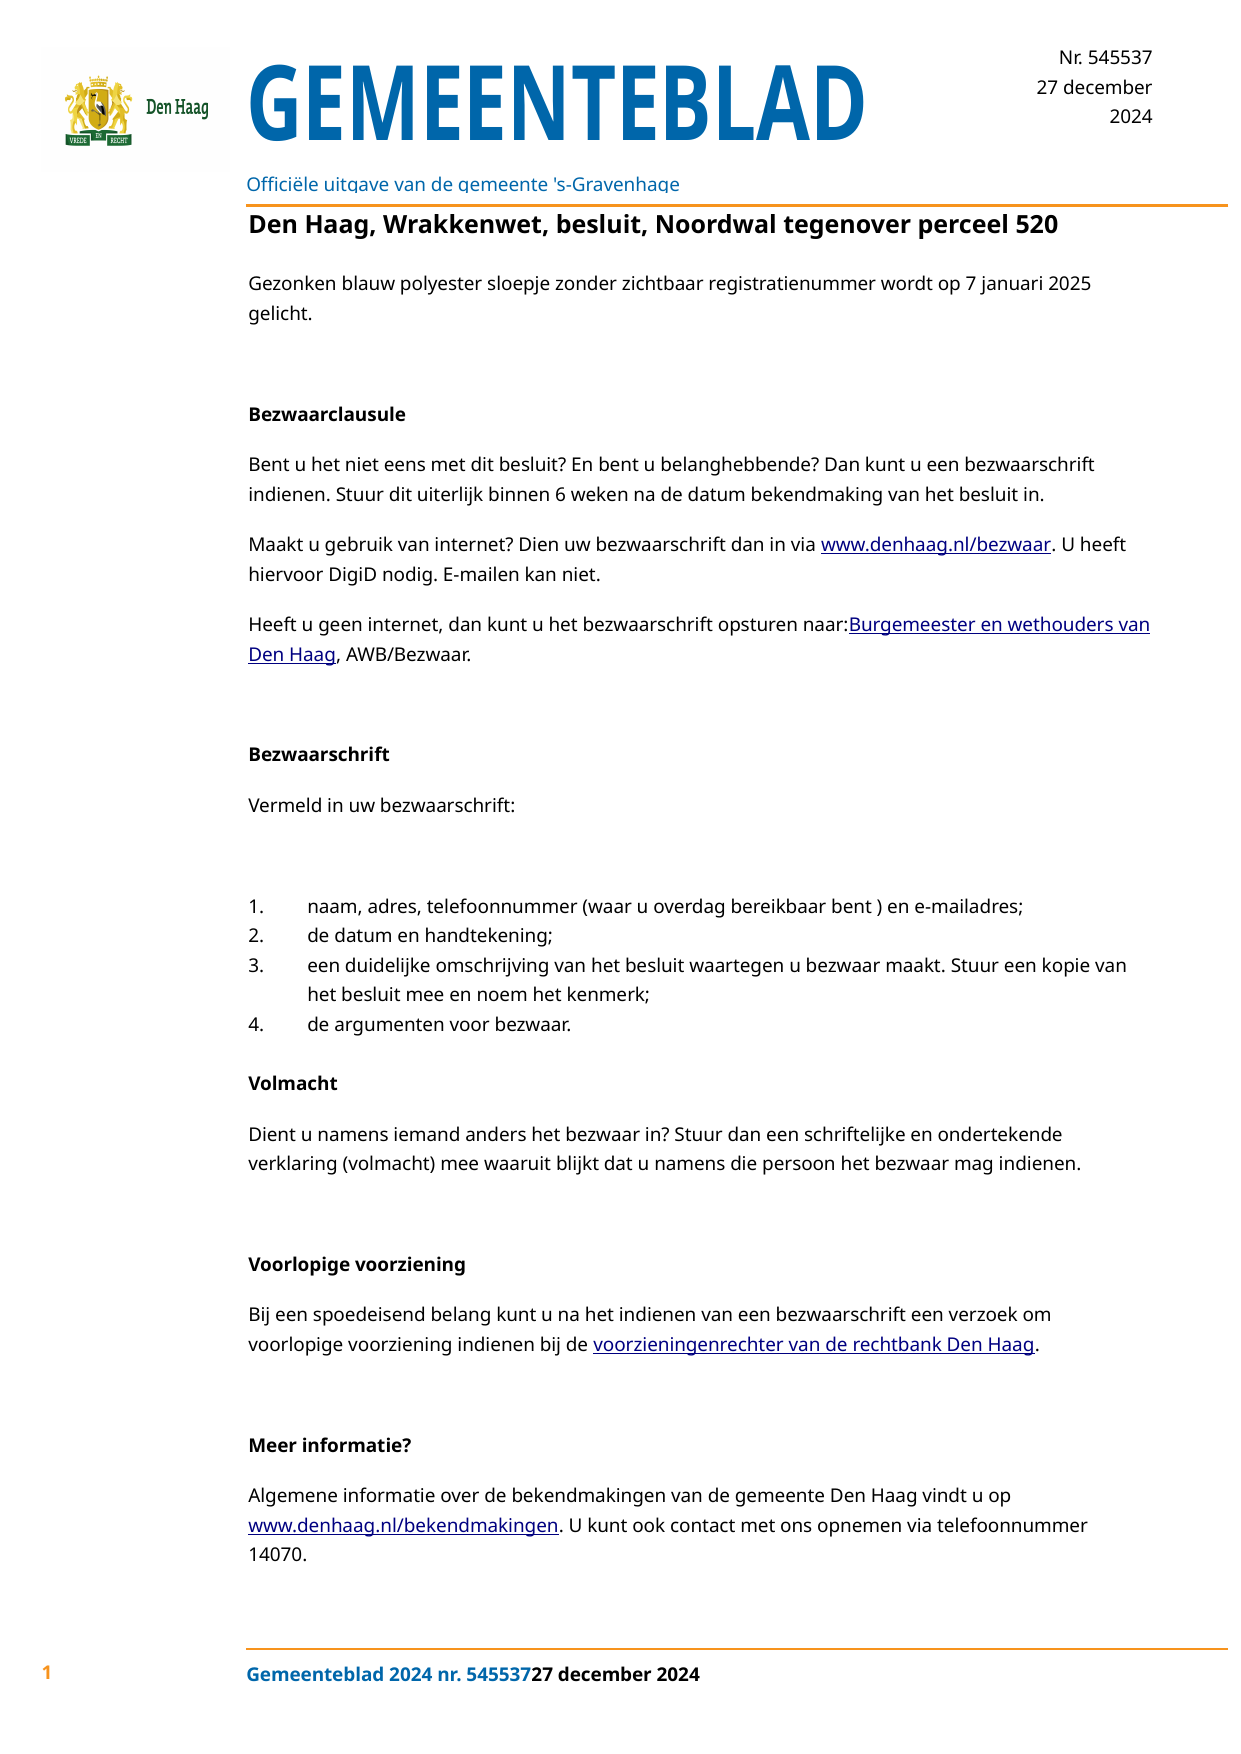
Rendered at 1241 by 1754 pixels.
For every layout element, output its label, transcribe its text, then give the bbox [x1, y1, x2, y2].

text Heeft u geen internet, dan kunt u het bezwaarschrift opsturen naar:Burgemeester en wethouders van Den Haag, AWB/Bezwaar. [248, 611, 1152, 666]
text Maakt u gebruik van internet? Dien uw bezwaarschrift dan in via www.denhaag.nl/bezwaar. U heeft hiervoor DigiD nodig. E-mailen kan niet. [248, 531, 1152, 586]
list naam, adres, telefoonnummer (waar u overdag bereikbaar bent ) en e-mailadres; [248, 893, 1152, 918]
text Den Haag, Wrakkenwet, besluit, Noordwal tegenover perceel 520 [248, 207, 1152, 241]
text Bent u het niet eens met dit besluit? En bent u belanghebbende? Dan kunt u een bezwaarschrift indienen. Stuur dit uiterlijk binnen 6 weken na de datum bekendmaking van het besluit in. [248, 451, 1152, 506]
list de argumenten voor bezwaar. [248, 1011, 1152, 1037]
text Bezwaarclausule [248, 401, 1152, 426]
text Algemene informatie over de bekendmakingen van de gemeente Den Haag vindt u op www.denhaag.nl/bekendmakingen. U kunt ook contact met ons opnemen via telefoonnummer 14070. [248, 1482, 1152, 1567]
text Bezwaarschrift [248, 742, 1152, 767]
text Voorlopige voorziening [248, 1251, 1152, 1277]
text Bij een spoedeisend belang kunt u na het indienen van een bezwaarschrift een verzoek om voorlopige voorziening indienen bij de voorzieningenrechter van de rechtbank Den Haag. [248, 1302, 1152, 1357]
text Gezonken blauw polyester sloepje zonder zichtbaar registratienummer wordt op 7 januari 2025 gelicht. [248, 270, 1152, 326]
text Volmacht [248, 1070, 1152, 1096]
list de datum en handtekening; [248, 922, 1152, 948]
picture [41, 47, 231, 172]
text Dient u namens iemand anders het bezwaar in? Stuur dan een schriftelijke en ondertekende verklaring (volmacht) mee waaruit blijkt dat u namens die persoon het bezwaar mag indienen. [248, 1121, 1152, 1176]
text Vermeld in uw bezwaarschrift: [248, 792, 1152, 818]
text Meer informatie? [248, 1432, 1152, 1458]
list een duidelijke omschrijving van het besluit waartegen u bezwaar maakt. Stuur een kopie van het besluit mee en noem het kenmerk; [248, 952, 1152, 1007]
